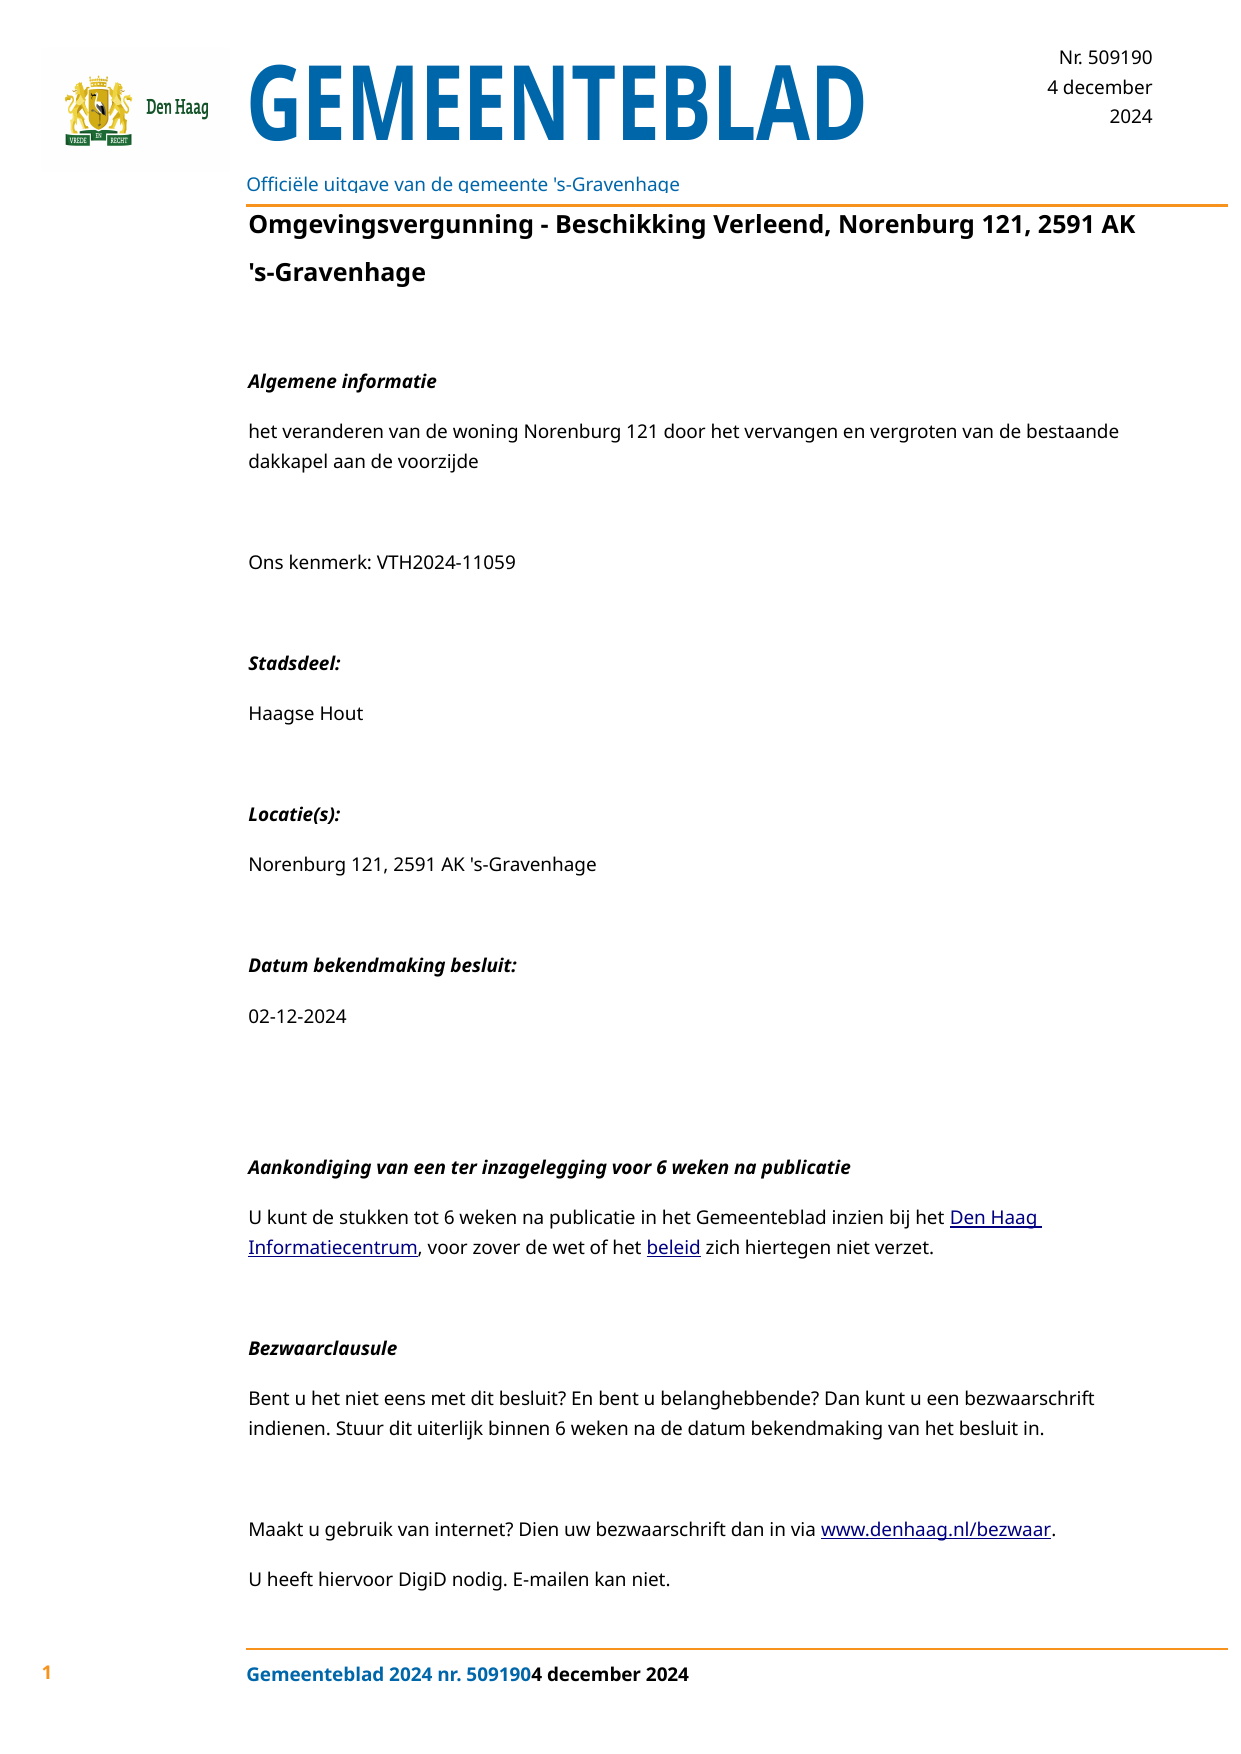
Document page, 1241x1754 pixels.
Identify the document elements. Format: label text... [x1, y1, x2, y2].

text 02-12-2024 [248, 1003, 1152, 1029]
text het veranderen van de woning Norenburg 121 door het vervangen en vergroten van de bestaande dakkapel aan de voorzijde [248, 419, 1152, 474]
text Ons kenmerk: VTH2024-11059 [248, 549, 1152, 575]
text Omgevingsvergunning - Beschikking Verleend, Norenburg 121, 2591 AK 's-Gravenhage [248, 207, 1152, 288]
text Maakt u gebruik van internet? Dien uw bezwaarschrift dan in via www.denhaag.nl/bezwaar. [248, 1516, 1152, 1542]
text U heeft hiervoor DigiD nodig. E-mailen kan niet. [248, 1566, 1152, 1592]
picture [41, 47, 231, 172]
text Datum bekendmaking besluit: [248, 952, 1152, 978]
text U kunt de stukken tot 6 weken na publicatie in het Gemeenteblad inzien bij het Den Haag Informatiecentrum, voor zover de wet of het beleid zich hiertegen niet verzet. [248, 1204, 1152, 1260]
text Haagse Hout [248, 700, 1152, 726]
text Locatie(s): [248, 801, 1152, 827]
text Aankondiging van een ter inzagelegging voor 6 weken na publicatie [248, 1154, 1152, 1180]
text Bezwaarclausule [248, 1335, 1152, 1361]
text Stadsdeel: [248, 650, 1152, 676]
text Algemene informatie [248, 368, 1152, 394]
text Norenburg 121, 2591 AK 's-Gravenhage [248, 852, 1152, 877]
text Bent u het niet eens met dit besluit? En bent u belanghebbende? Dan kunt u een bezwaarschrift indienen. Stuur dit uiterlijk binnen 6 weken na de datum bekendmaking van het besluit in. [248, 1385, 1152, 1441]
